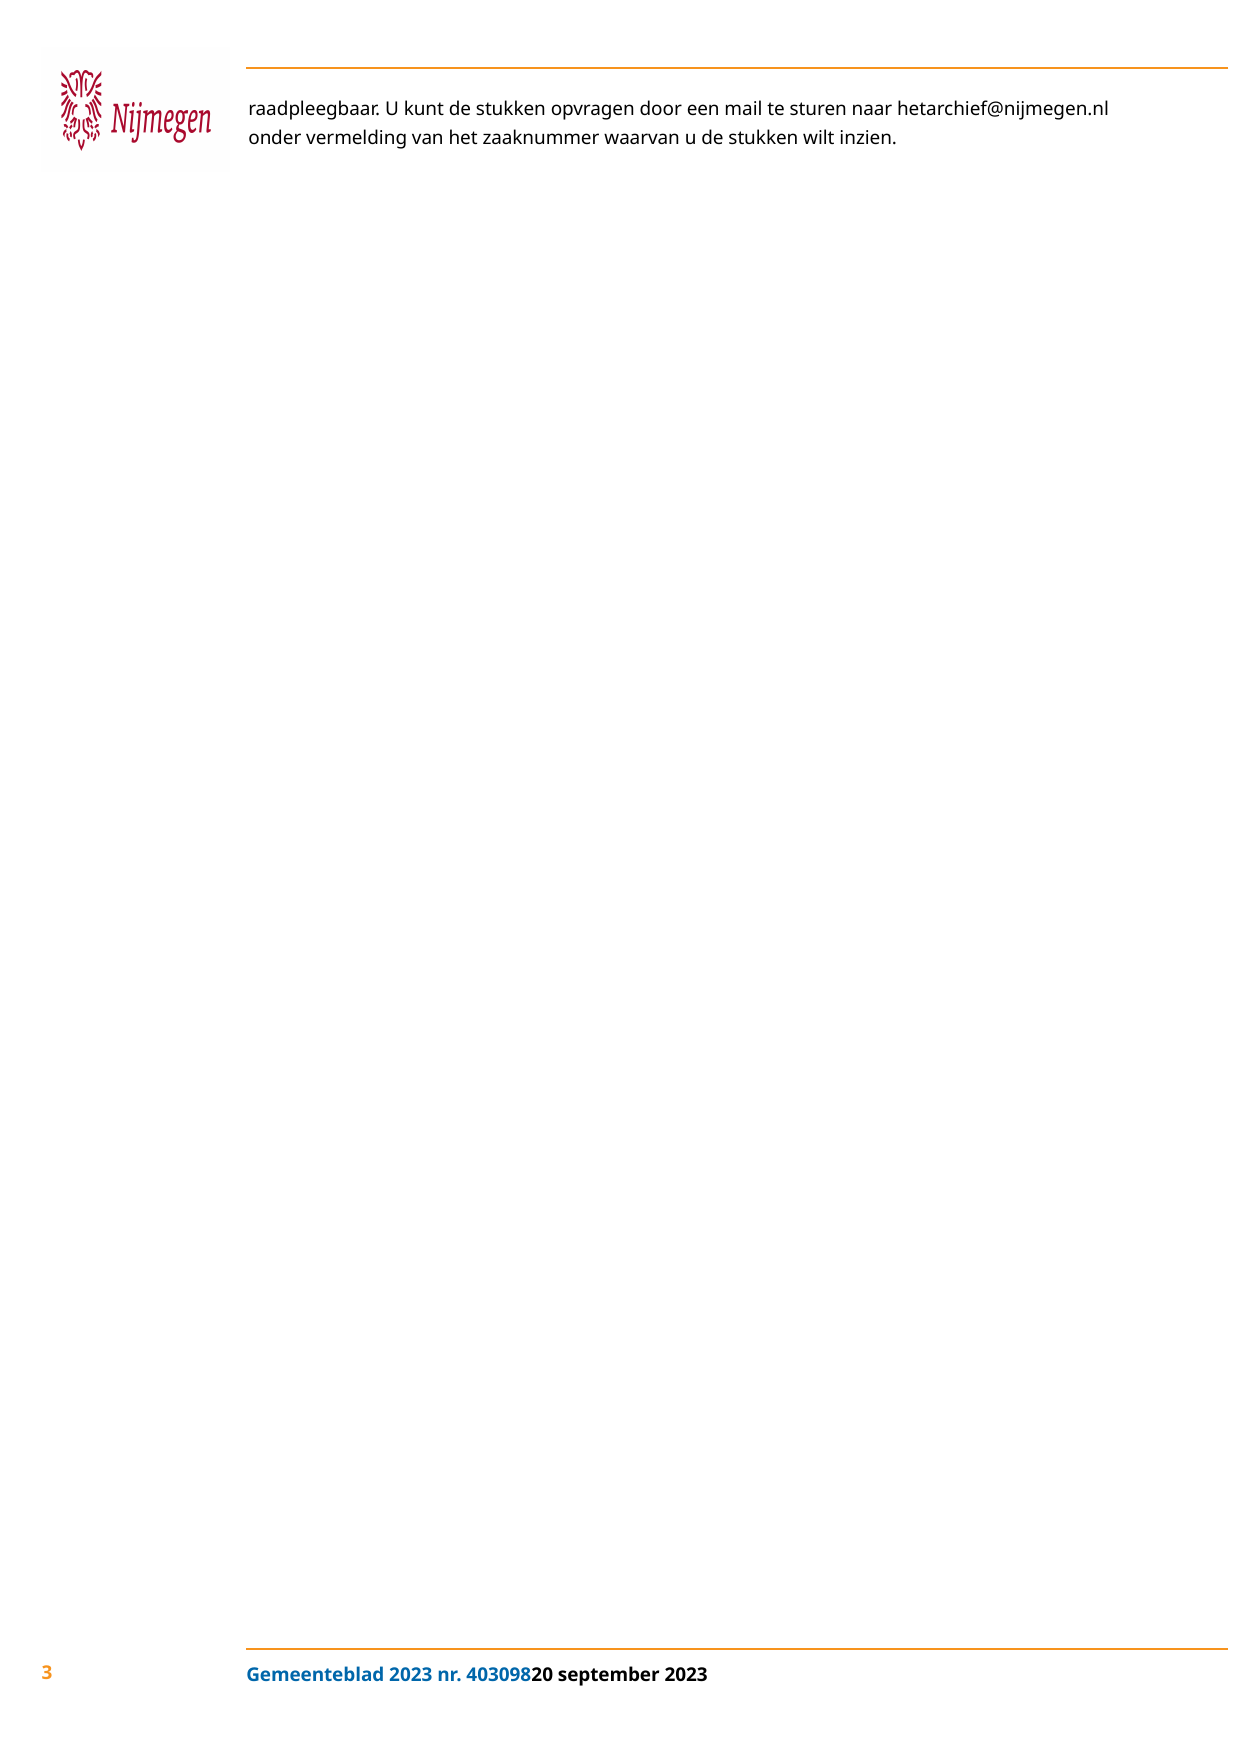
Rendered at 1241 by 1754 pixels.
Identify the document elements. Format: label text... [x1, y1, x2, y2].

picture [41, 47, 231, 172]
text raadpleegbaar. U kunt de stukken opvragen door een mail te sturen naar hetarchief@nijmegen.nl onder vermelding van het zaaknummer waarvan u de stukken wilt inzien. [248, 95, 1152, 150]
